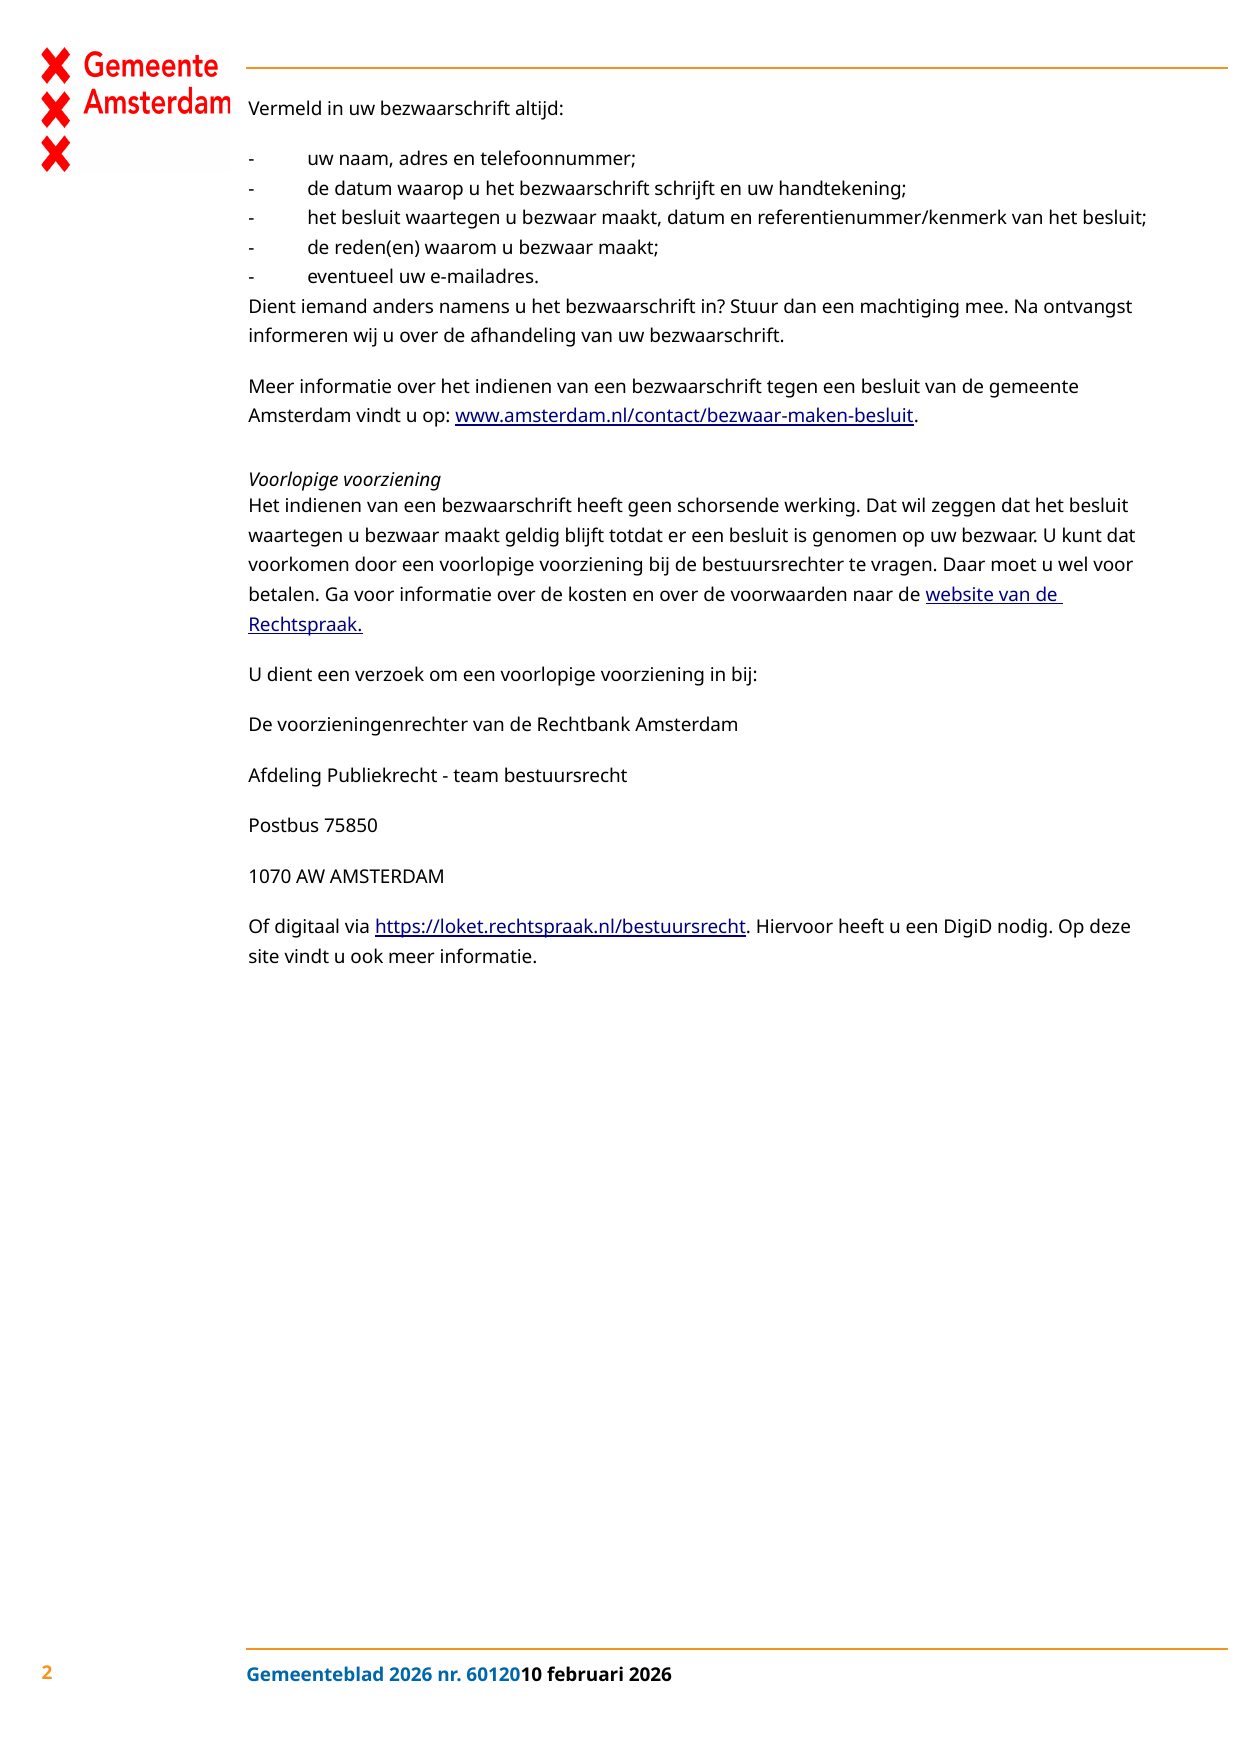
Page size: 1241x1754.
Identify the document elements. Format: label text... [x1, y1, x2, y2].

text Meer informatie over het indienen van een bezwaarschrift tegen een besluit van de gemeente Amsterdam vindt u op: www.amsterdam.nl/contact/bezwaar-maken-besluit. [248, 373, 1152, 428]
list uw naam, adres en telefoonnummer; [248, 145, 1152, 171]
text Afdeling Publiekrecht - team bestuursrecht [248, 762, 1152, 788]
text Het indienen van een bezwaarschrift heeft geen schorsende werking. Dat wil zeggen dat het besluit waartegen u bezwaar maakt geldig blijft totdat er een besluit is genomen op uw bezwaar. U kunt dat voorkomen door een voorlopige voorziening bij de bestuursrechter te vragen. Daar moet u wel voor betalen. Ga voor informatie over de kosten en over de voorwaarden naar de website van de Rechtspraak. [248, 492, 1152, 636]
text Of digitaal via https://loket.rechtspraak.nl/bestuursrecht. Hiervoor heeft u een DigiD nodig. Op deze site vindt u ook meer informatie. [248, 913, 1152, 968]
list eventueel uw e-mailadres. [248, 263, 1152, 289]
list het besluit waartegen u bezwaar maakt, datum en referentienummer/kenmerk van het besluit; [248, 204, 1152, 230]
text Dient iemand anders namens u het bezwaarschrift in? Stuur dan een machtiging mee. Na ontvangst informeren wij u over de afhandeling van uw bezwaarschrift. [248, 293, 1152, 348]
list de reden(en) waarom u bezwaar maakt; [248, 234, 1152, 260]
text 1070 AW AMSTERDAM [248, 863, 1152, 888]
text U dient een verzoek om een voorlopige voorziening in bij: [248, 661, 1152, 687]
list de datum waarop u het bezwaarschrift schrijft en uw handtekening; [248, 175, 1152, 201]
text De voorzieningenrechter van de Rechtbank Amsterdam [248, 712, 1152, 737]
text Vermeld in uw bezwaarschrift altijd: [248, 95, 1152, 121]
picture [41, 47, 231, 172]
text Voorlopige voorziening [248, 467, 1152, 492]
text Postbus 75850 [248, 812, 1152, 838]
